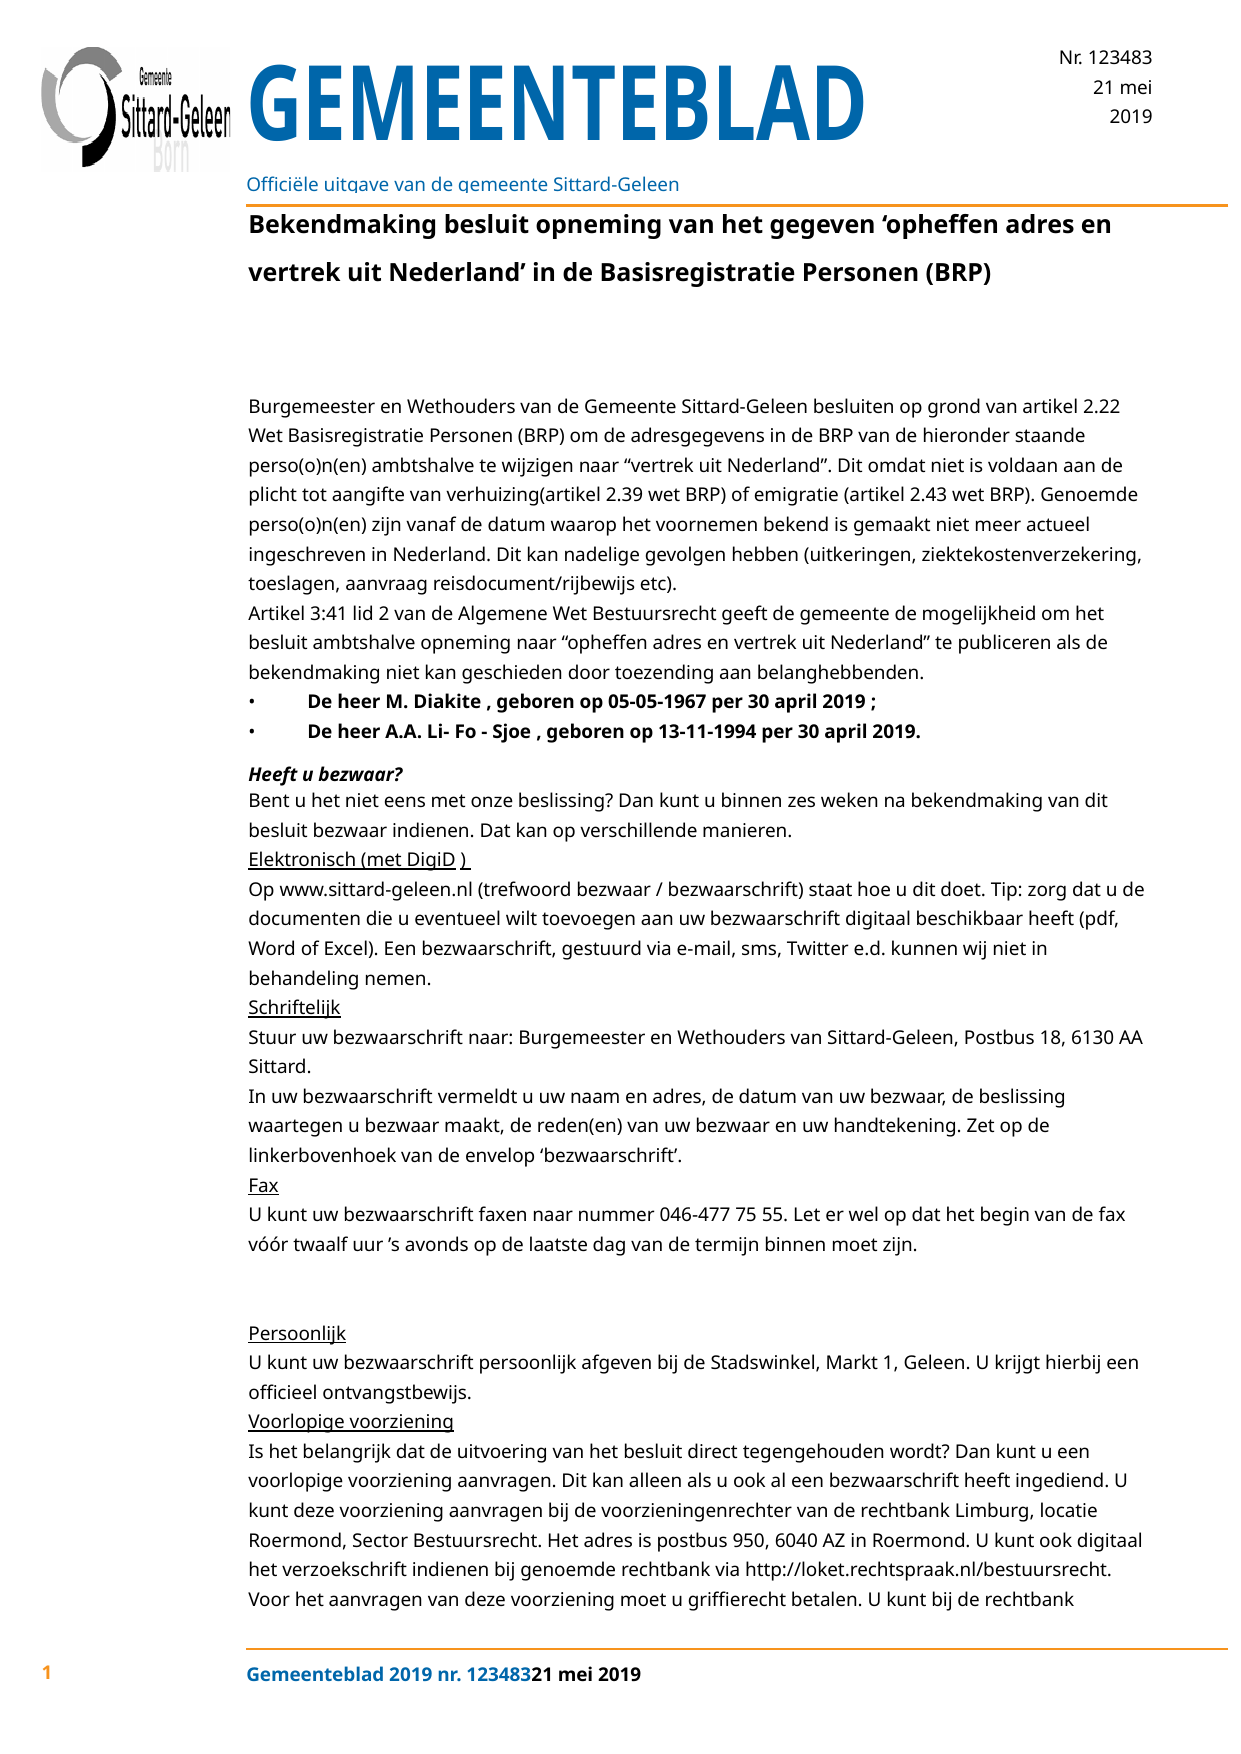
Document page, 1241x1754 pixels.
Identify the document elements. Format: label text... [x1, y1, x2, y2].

text Heeft u bezwaar? [248, 761, 1152, 787]
text Bekendmaking besluit opneming van het gegeven ‘opheffen adres en vertrek uit Nederland’ in de Basisregistratie Personen (BRP) [248, 207, 1152, 288]
list De heer M. Diakite , geboren op 05-05-1967 per 30 april 2019 ; [248, 689, 1152, 714]
text Bent u het niet eens met onze beslissing? Dan kunt u binnen zes weken na bekendmaking van dit besluit bezwaar indienen. Dat kan op verschillende manieren. [248, 787, 1152, 842]
text Burgemeester en Wethouders van de Gemeente Sittard-Geleen besluiten op grond van artikel 2.22 Wet Basisregistratie Personen (BRP) om de adresgegevens in de BRP van de hieronder staande perso(o)n(en) ambtshalve te wijzigen naar “vertrek uit Nederland”. Dit omdat niet is voldaan aan de plicht tot aangifte van verhuizing(artikel 2.39 wet BRP) of emigratie (artikel 2.43 wet BRP). Genoemde perso(o)n(en) zijn vanaf de datum waarop het voornemen bekend is gemaakt niet meer actueel ingeschreven in Nederland. Dit kan nadelige gevolgen hebben (uitkeringen, ziektekostenverzekering, toeslagen, aanvraag reisdocument/rijbewijs etc). [248, 393, 1152, 596]
text Schriftelijk [248, 994, 1152, 1020]
text Artikel 3:41 lid 2 van de Algemene Wet Bestuursrecht geeft de gemeente de mogelijkheid om het besluit ambtshalve opneming naar “opheffen adres en vertrek uit Nederland” te publiceren als de bekendmaking niet kan geschieden door toezending aan belanghebbenden. [248, 600, 1152, 685]
text Elektronisch (met DigiD ) [248, 846, 1152, 872]
text Stuur uw bezwaarschrift naar: Burgemeester en Wethouders van Sittard-Geleen, Postbus 18, 6130 AA Sittard. [248, 1024, 1152, 1079]
text Persoonlijk [248, 1320, 1152, 1345]
text Is het belangrijk dat de uitvoering van het besluit direct tegengehouden wordt? Dan kunt u een voorlopige voorziening aanvragen. Dit kan alleen als u ook al een bezwaarschrift heeft ingediend. U kunt deze voorziening aanvragen bij de voorzieningenrechter van de rechtbank Limburg, locatie Roermond, Sector Bestuursrecht. Het adres is postbus 950, 6040 AZ in Roermond. U kunt ook digitaal het verzoekschrift indienen bij genoemde rechtbank via http://loket.rechtspraak.nl/bestuursrecht. Voor het aanvragen van deze voorziening moet u griffierecht betalen. U kunt bij de rechtbank [248, 1438, 1152, 1612]
text Fax [248, 1172, 1152, 1197]
text U kunt uw bezwaarschrift faxen naar nummer 046-477 75 55. Let er wel op dat het begin van de fax vóór twaalf uur ’s avonds op de laatste dag van de termijn binnen moet zijn. [248, 1201, 1152, 1257]
text Voorlopige voorziening [248, 1408, 1152, 1434]
text Op www.sittard-geleen.nl (trefwoord bezwaar / bezwaarschrift) staat hoe u dit doet. Tip: zorg dat u de documenten die u eventueel wilt toevoegen aan uw bezwaarschrift digitaal beschikbaar heeft (pdf, Word of Excel). Een bezwaarschrift, gestuurd via e-mail, sms, Twitter e.d. kunnen wij niet in behandeling nemen. [248, 876, 1152, 990]
list De heer A.A. Li- Fo - Sjoe , geboren op 13-11-1994 per 30 april 2019. [248, 718, 1152, 744]
text U kunt uw bezwaarschrift persoonlijk afgeven bij de Stadswinkel, Markt 1, Geleen. U krijgt hierbij een officieel ontvangstbewijs. [248, 1349, 1152, 1404]
picture [41, 47, 231, 172]
text In uw bezwaarschrift vermeldt u uw naam en adres, de datum van uw bezwaar, de beslissing waartegen u bezwaar maakt, de reden(en) van uw bezwaar en uw handtekening. Zet op de linkerbovenhoek van de envelop ‘bezwaarschrift’. [248, 1083, 1152, 1168]
